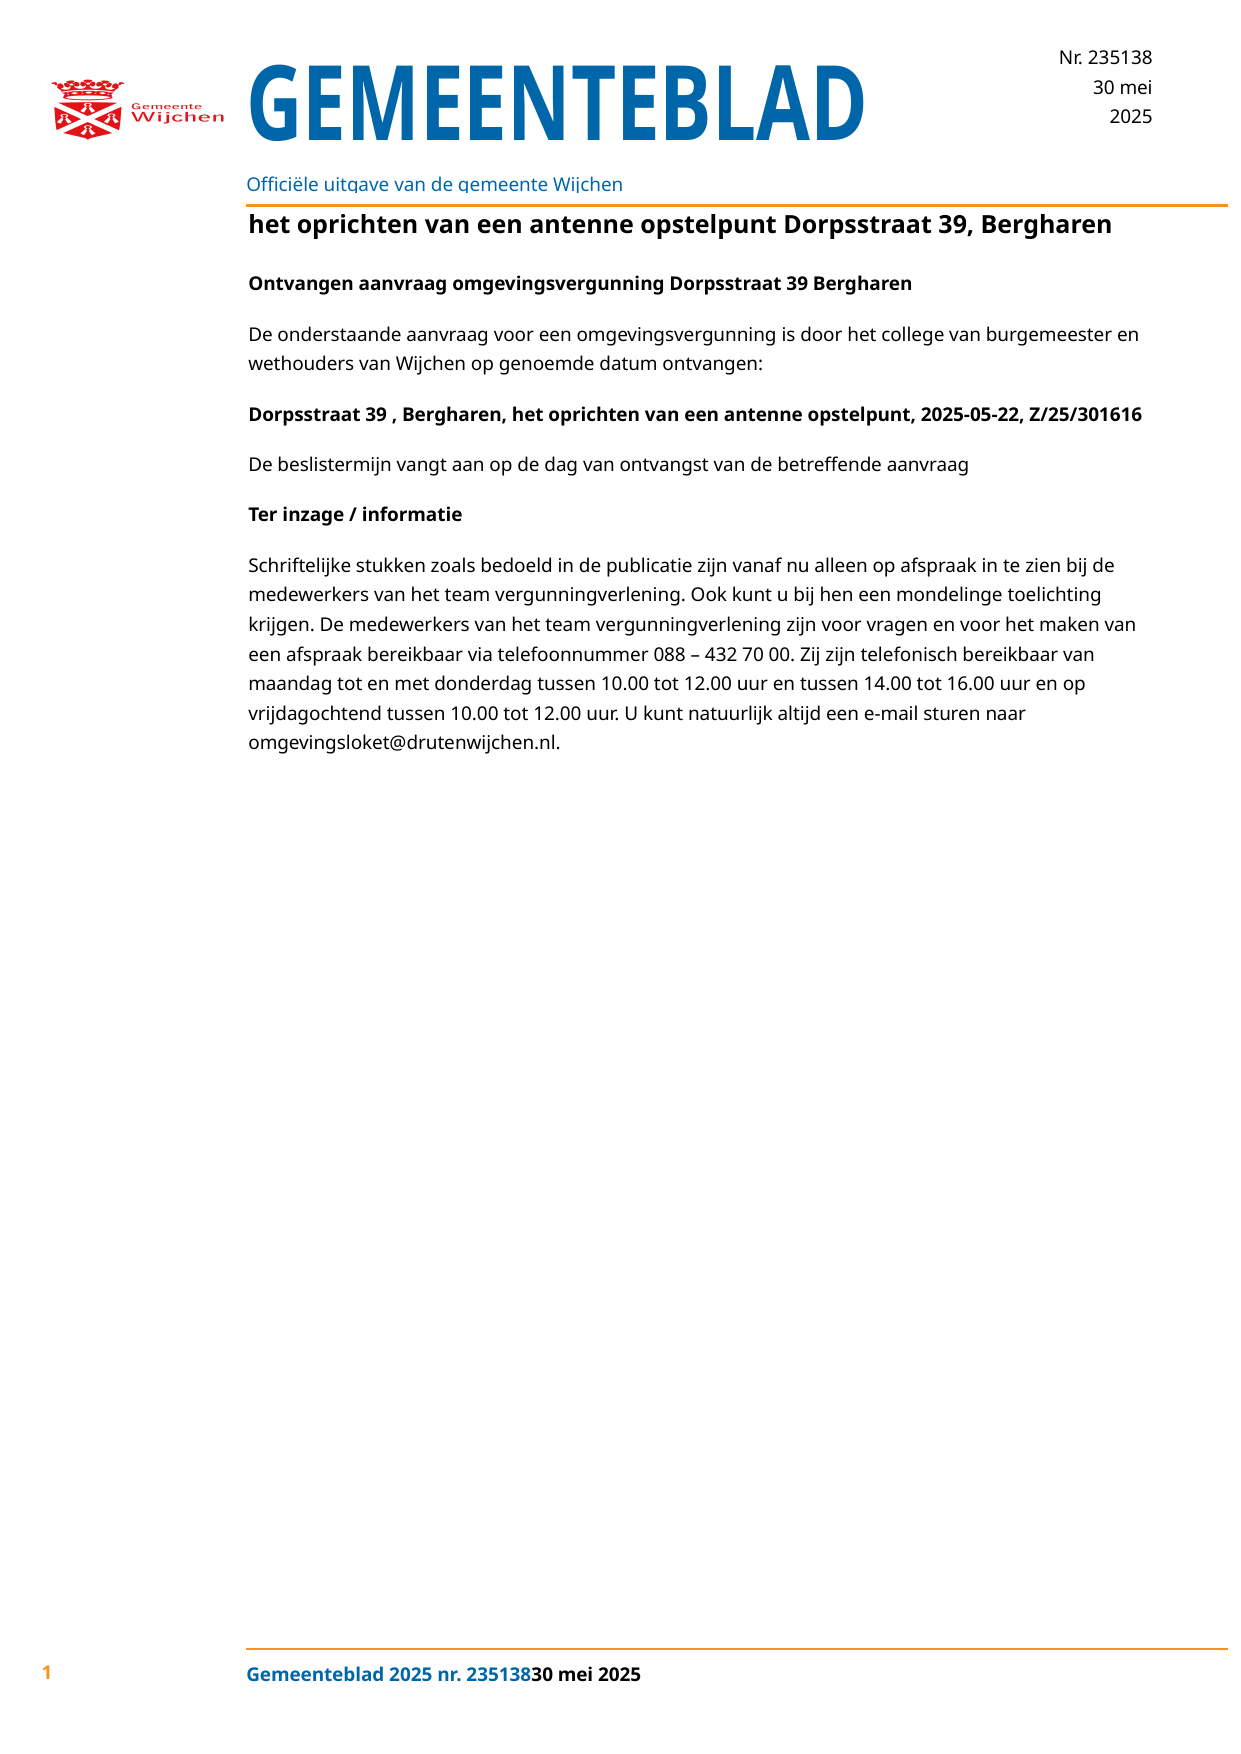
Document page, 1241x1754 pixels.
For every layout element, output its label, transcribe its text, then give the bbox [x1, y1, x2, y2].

text Schriftelijke stukken zoals bedoeld in de publicatie zijn vanaf nu alleen op afspraak in te zien bij de medewerkers van het team vergunningverlening. Ook kunt u bij hen een mondelinge toelichting krijgen. De medewerkers van het team vergunningverlening zijn voor vragen en voor het maken van een afspraak bereikbaar via telefoonnummer 088 – 432 70 00. Zij zijn telefonisch bereikbaar van maandag tot en met donderdag tussen 10.00 tot 12.00 uur en tussen 14.00 tot 16.00 uur en op vrijdagochtend tussen 10.00 tot 12.00 uur. U kunt natuurlijk altijd een e-mail sturen naar omgevingsloket@drutenwijchen.nl. [248, 552, 1152, 755]
text Ontvangen aanvraag omgevingsvergunning Dorpsstraat 39 Bergharen [248, 270, 1152, 296]
text De beslistermijn vangt aan op de dag van ontvangst van de betreffende aanvraag [248, 451, 1152, 477]
picture [41, 47, 231, 172]
text Ter inzage / informatie [248, 502, 1152, 527]
text De onderstaande aanvraag voor een omgevingsvergunning is door het college van burgemeester en wethouders van Wijchen op genoemde datum ontvangen: [248, 321, 1152, 376]
text Dorpsstraat 39 , Bergharen, het oprichten van een antenne opstelpunt, 2025-05-22, Z/25/301616 [248, 401, 1152, 426]
text het oprichten van een antenne opstelpunt Dorpsstraat 39, Bergharen [248, 207, 1152, 241]
